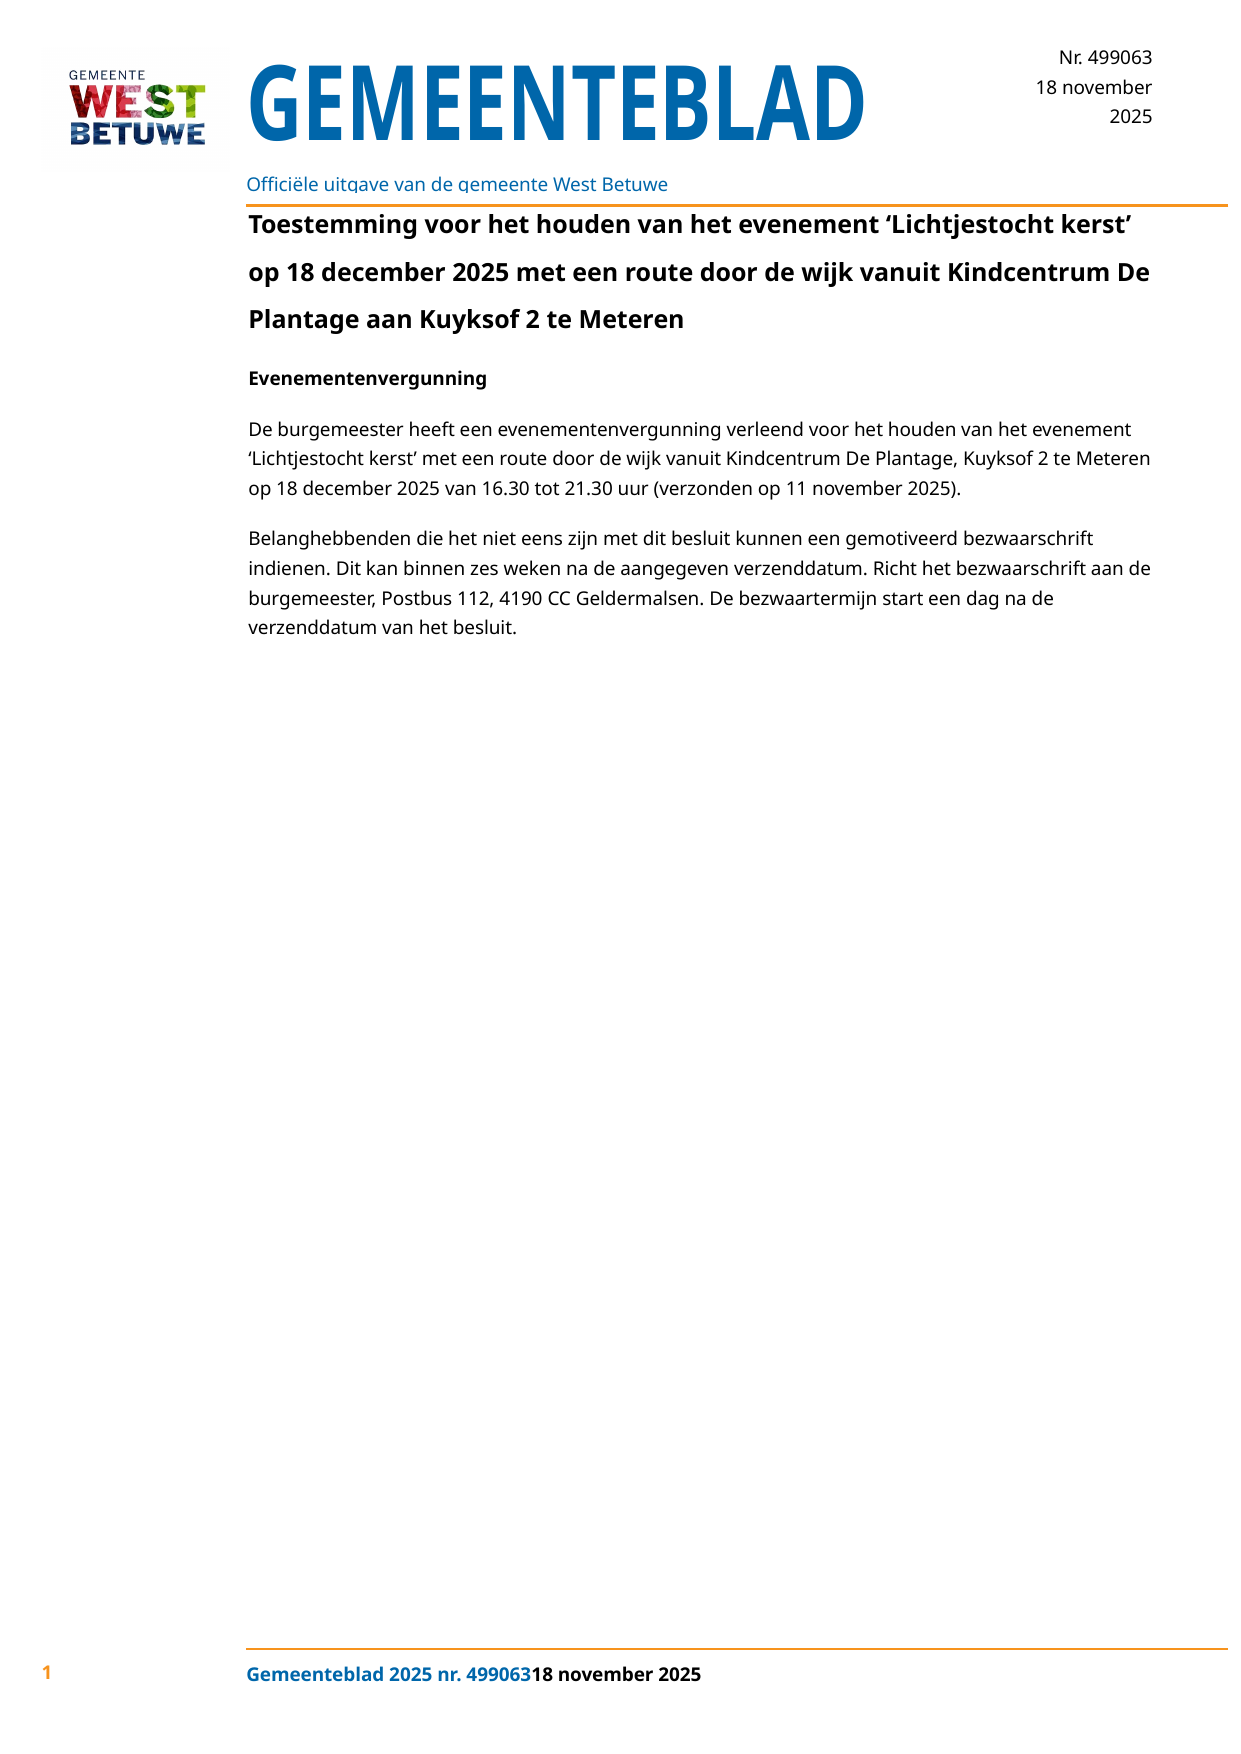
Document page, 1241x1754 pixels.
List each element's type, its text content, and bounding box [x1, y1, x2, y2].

picture [41, 47, 231, 172]
text Evenementenvergunning [248, 366, 1152, 391]
text Toestemming voor het houden van het evenement ‘Lichtjestocht kerst’ op 18 december 2025 met een route door de wijk vanuit Kindcentrum De Plantage aan Kuyksof 2 te Meteren [248, 207, 1152, 336]
text Belanghebbenden die het niet eens zijn met dit besluit kunnen een gemotiveerd bezwaarschrift indienen. Dit kan binnen zes weken na de aangegeven verzenddatum. Richt het bezwaarschrift aan de burgemeester, Postbus 112, 4190 CC Geldermalsen. De bezwaartermijn start een dag na de verzenddatum van het besluit. [248, 526, 1152, 640]
text De burgemeester heeft een evenementenvergunning verleend voor het houden van het evenement ‘Lichtjestocht kerst’ met een route door de wijk vanuit Kindcentrum De Plantage, Kuyksof 2 te Meteren op 18 december 2025 van 16.30 tot 21.30 uur (verzonden op 11 november 2025). [248, 416, 1152, 501]
